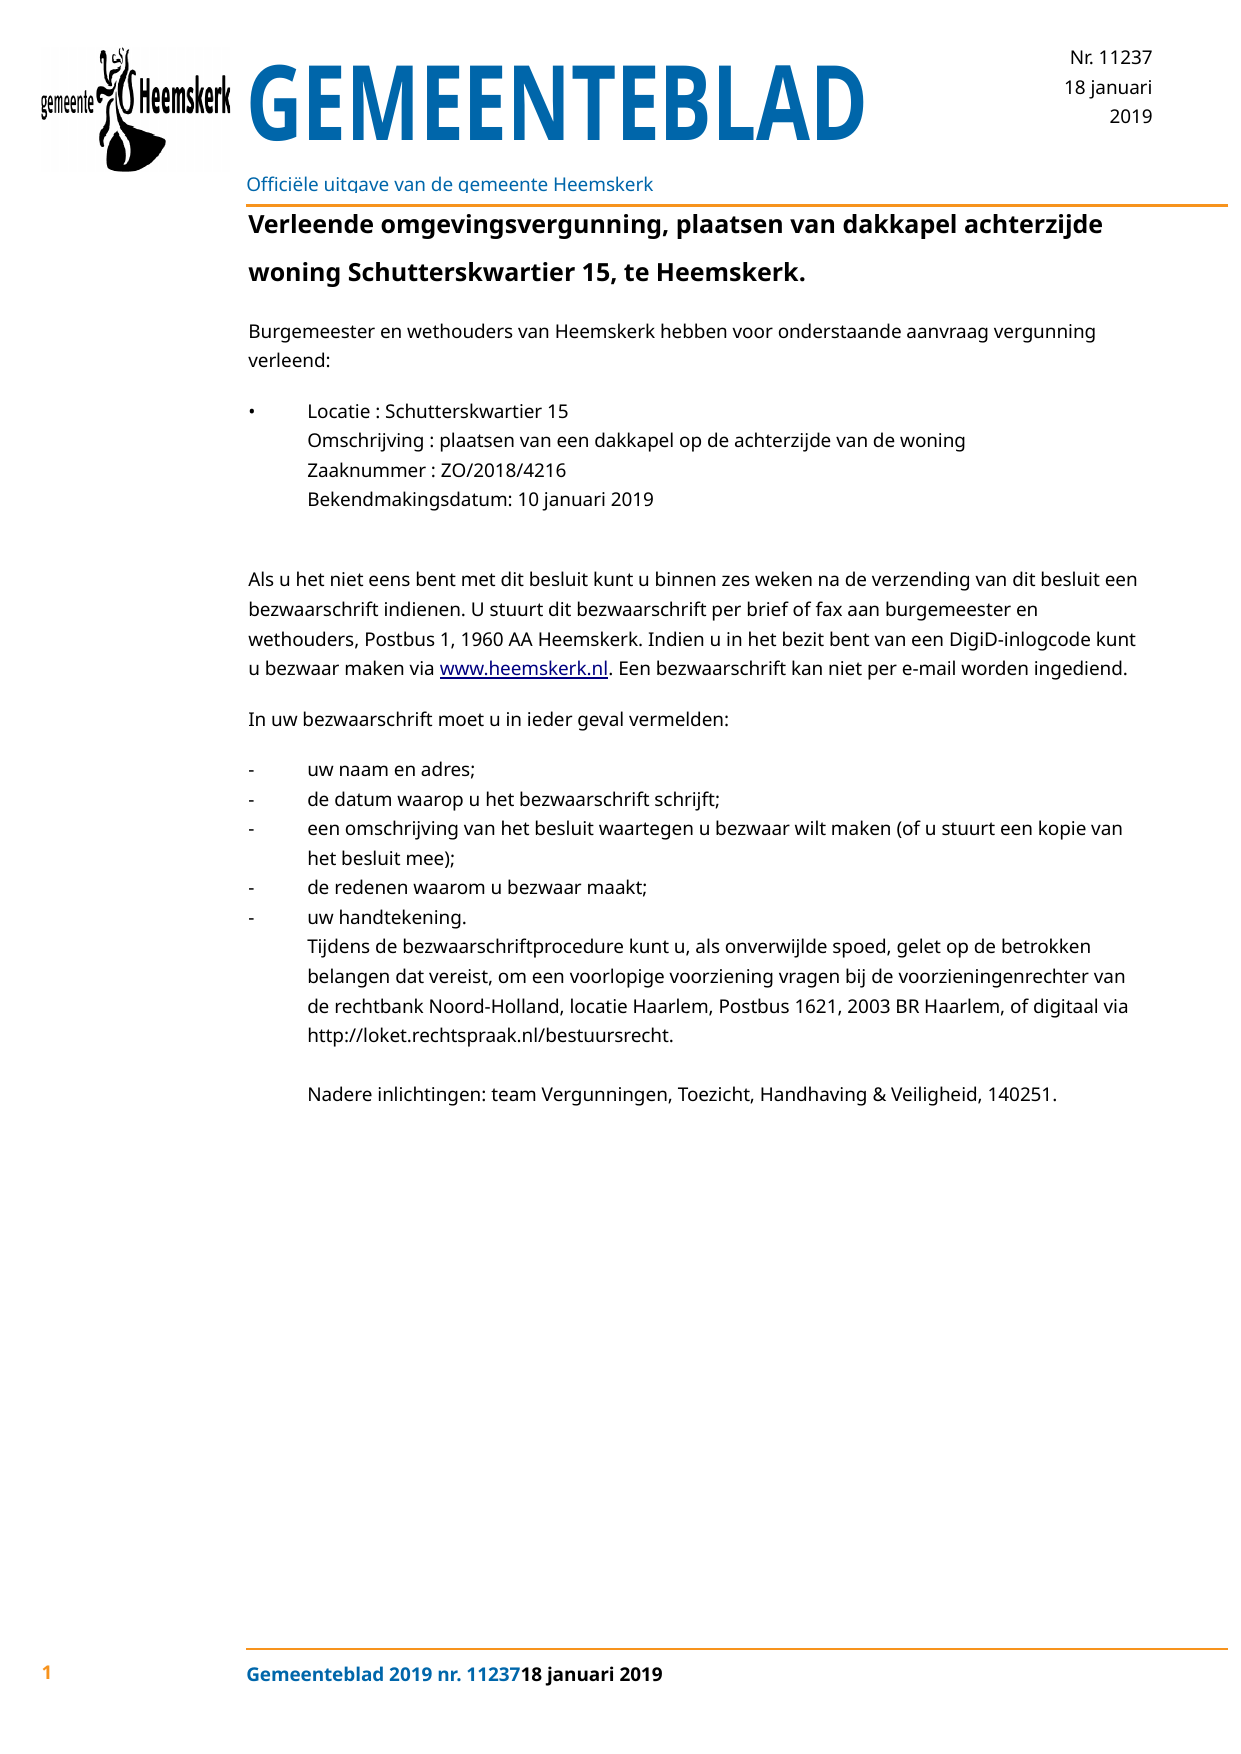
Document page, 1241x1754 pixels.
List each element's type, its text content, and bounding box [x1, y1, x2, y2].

text Verleende omgevingsvergunning, plaatsen van dakkapel achterzijde woning Schutterskwartier 15, te Heemskerk. [248, 207, 1152, 288]
text Burgemeester en wethouders van Heemskerk hebben voor onderstaande aanvraag vergunning verleend: [248, 318, 1152, 373]
text In uw bezwaarschrift moet u in ieder geval vermelden: [248, 706, 1152, 732]
picture [41, 47, 231, 172]
list uw handtekening. [248, 904, 1152, 930]
list Locatie : Schutterskwartier 15 [248, 398, 1152, 424]
list Tijdens de bezwaarschriftprocedure kunt u, als onverwijlde spoed, gelet op de betrokken belangen dat vereist, om een voorlopige voorziening vragen bij de voorzieningenrechter van de rechtbank Noord-Holland, locatie Haarlem, Postbus 1621, 2003 BR Haarlem, of digitaal via http://loket.rechtspraak.nl/bestuursrecht. [248, 934, 1152, 1048]
list uw naam en adres; [248, 756, 1152, 782]
text Als u het niet eens bent met dit besluit kunt u binnen zes weken na de verzending van dit besluit een bezwaarschrift indienen. U stuurt dit bezwaarschrift per brief of fax aan burgemeester en wethouders, Postbus 1, 1960 AA Heemskerk. Indien u in het bezit bent van een DigiD-inlogcode kunt u bezwaar maken via www.heemskerk.nl. Een bezwaarschrift kan niet per e-mail worden ingediend. [248, 567, 1152, 681]
list Zaaknummer : ZO/2018/4216 [248, 457, 1152, 483]
list de datum waarop u het bezwaarschrift schrijft; [248, 786, 1152, 812]
list Bekendmakingsdatum: 10 januari 2019 [248, 487, 1152, 512]
list een omschrijving van het besluit waartegen u bezwaar wilt maken (of u stuurt een kopie van het besluit mee); [248, 815, 1152, 871]
list Omschrijving : plaatsen van een dakkapel op de achterzijde van de woning [248, 427, 1152, 453]
list Nadere inlichtingen: team Vergunningen, Toezicht, Handhaving & Veiligheid, 140251. [248, 1082, 1152, 1107]
list de redenen waarom u bezwaar maakt; [248, 874, 1152, 900]
